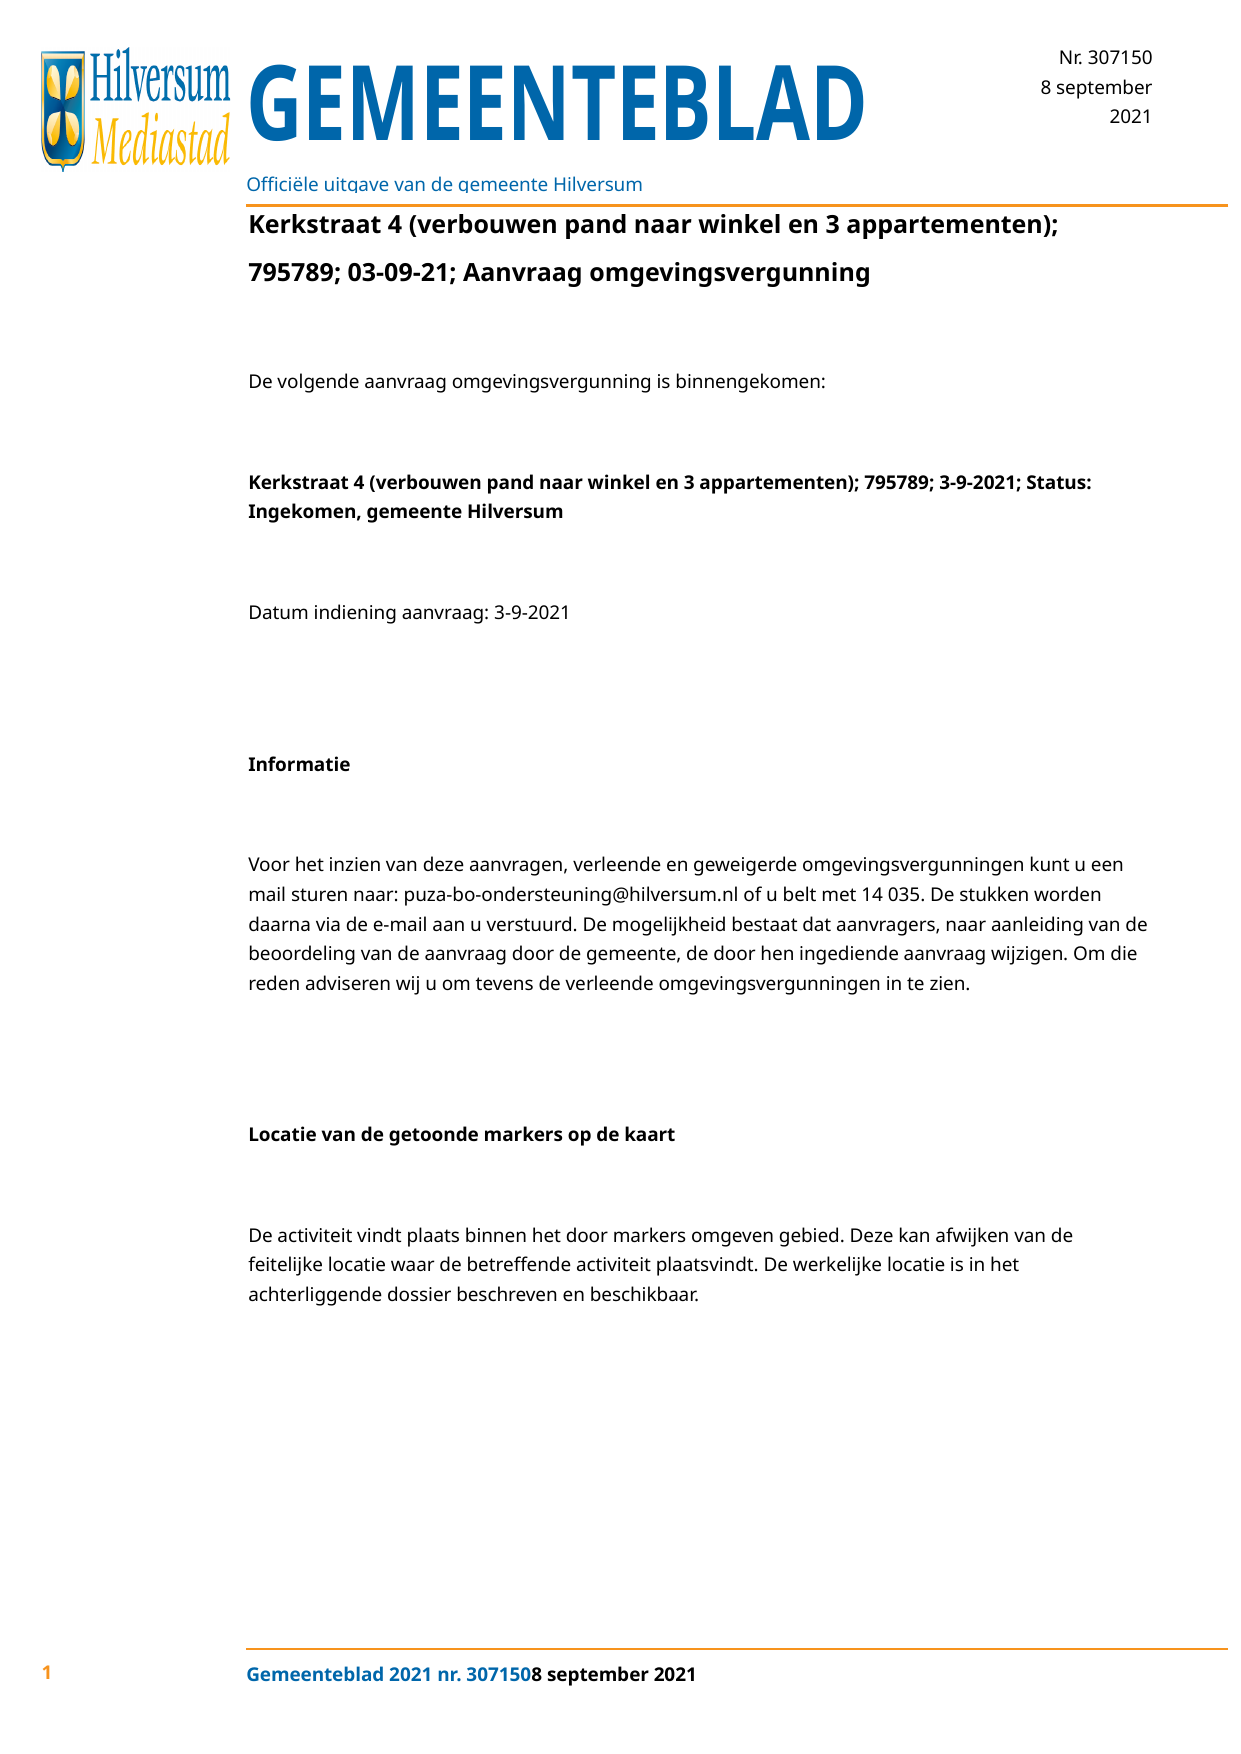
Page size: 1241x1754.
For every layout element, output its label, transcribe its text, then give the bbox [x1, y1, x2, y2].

text Kerkstraat 4 (verbouwen pand naar winkel en 3 appartementen); 795789; 3-9-2021; Status: Ingekomen, gemeente Hilversum [248, 469, 1152, 524]
text De volgende aanvraag omgevingsvergunning is binnengekomen: [248, 368, 1152, 394]
picture [41, 47, 231, 172]
text De activiteit vindt plaats binnen het door markers omgeven gebied. Deze kan afwijken van de feitelijke locatie waar de betreffende activiteit plaatsvindt. De werkelijke locatie is in het achterliggende dossier beschreven en beschikbaar. [248, 1222, 1152, 1307]
text Locatie van de getoonde markers op de kaart [248, 1121, 1152, 1147]
text Kerkstraat 4 (verbouwen pand naar winkel en 3 appartementen); 795789; 03-09-21; Aanvraag omgevingsvergunning [248, 207, 1152, 288]
text Voor het inzien van deze aanvragen, verleende en geweigerde omgevingsvergunningen kunt u een mail sturen naar: puza-bo-ondersteuning@hilversum.nl of u belt met 14 035. De stukken worden daarna via de e-mail aan u verstuurd. De mogelijkheid bestaat dat aanvragers, naar aanleiding van de beoordeling van de aanvraag door de gemeente, de door hen ingediende aanvraag wijzigen. Om die reden adviseren wij u om tevens de verleende omgevingsvergunningen in te zien. [248, 852, 1152, 996]
text Informatie [248, 751, 1152, 777]
text Datum indiening aanvraag: 3-9-2021 [248, 599, 1152, 625]
